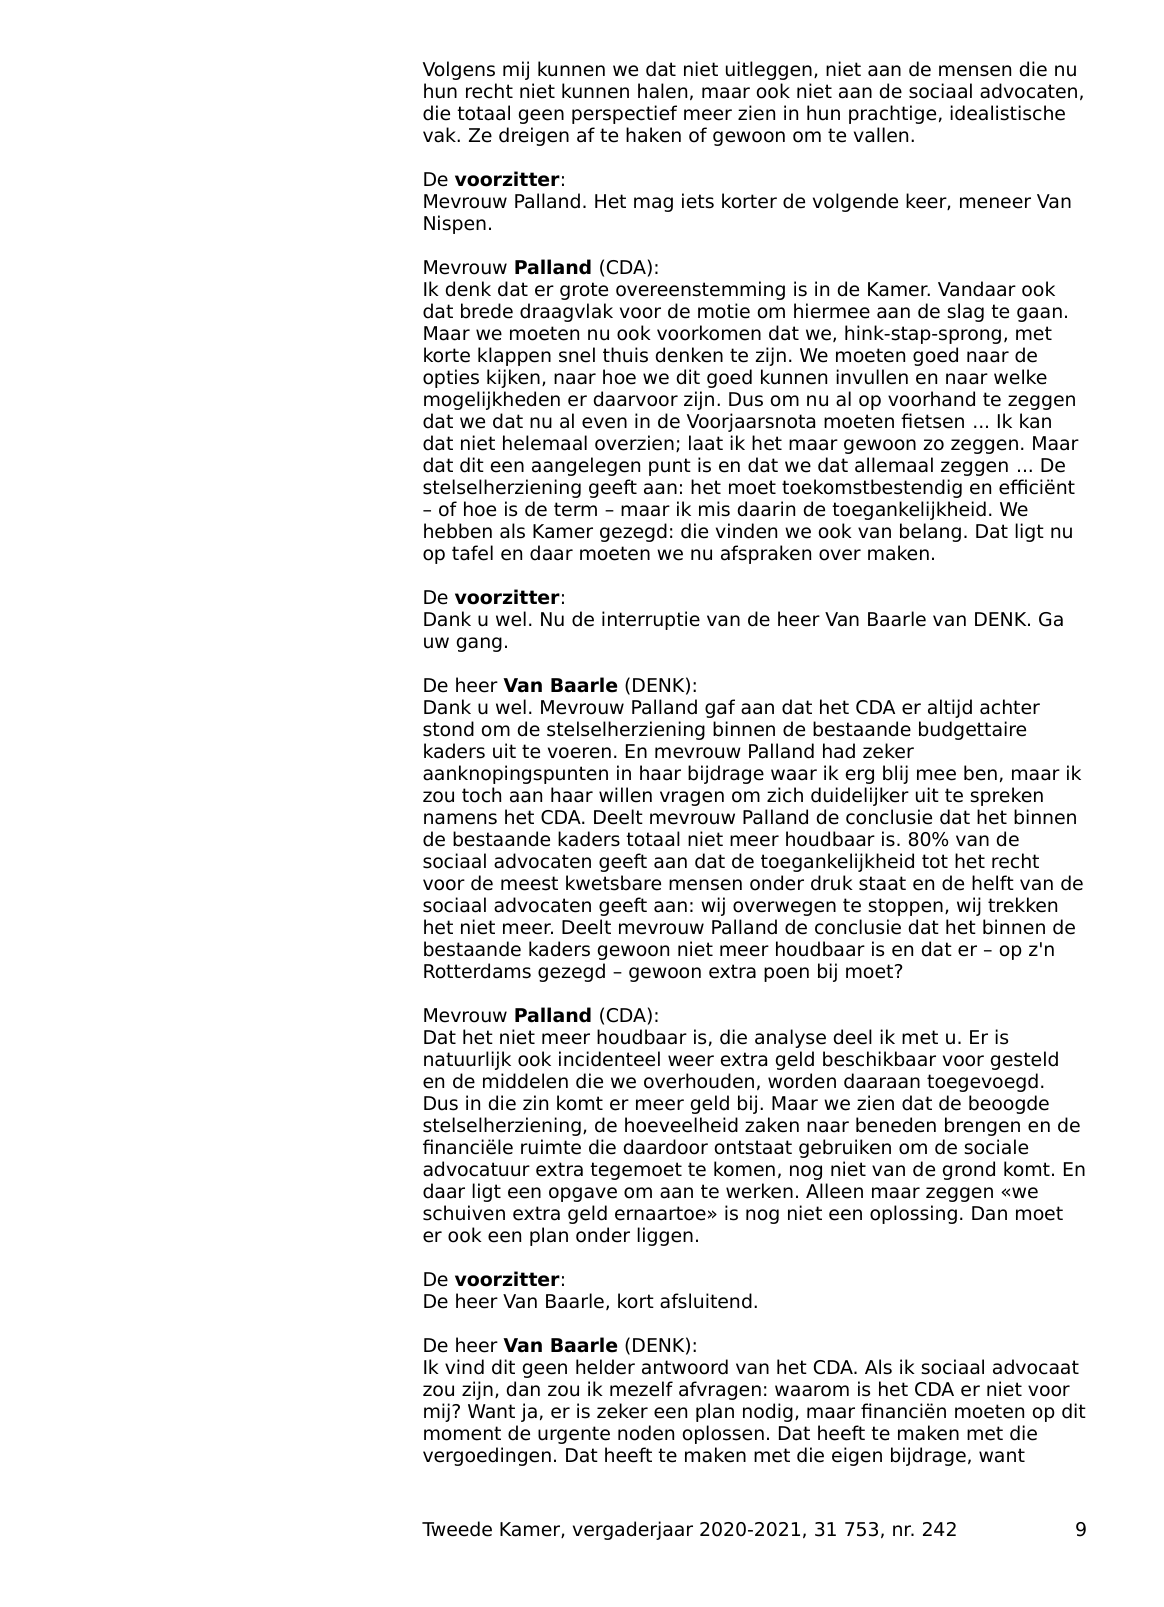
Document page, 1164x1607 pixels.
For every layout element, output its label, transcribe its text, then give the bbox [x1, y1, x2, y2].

text Dank u wel. Mevrouw Palland gaf aan dat het CDA er altijd achter stond om de stelselherziening binnen de bestaande budgettaire kaders uit te voeren. En mevrouw Palland had zeker aanknopingspunten in haar bijdrage waar ik erg blij mee ben, maar ik zou toch aan haar willen vragen om zich duidelijker uit te spreken namens het CDA. Deelt mevrouw Palland de conclusie dat het binnen de bestaande kaders totaal niet meer houdbaar is. 80% van de sociaal advocaten geeft aan dat de toegankelijkheid tot het recht voor de meest kwetsbare mensen onder druk staat en de helft van de sociaal advocaten geeft aan: wij overwegen te stoppen, wij trekken het niet meer. Deelt mevrouw Palland de conclusie dat het binnen de bestaande kaders gewoon niet meer houdbaar is en dat er – op z'n Rotterdams gezegd – gewoon extra poen bij moet? [422, 697, 1087, 983]
text Dat het niet meer houdbaar is, die analyse deel ik met u. Er is natuurlijk ook incidenteel weer extra geld beschikbaar voor gesteld en de middelen die we overhouden, worden daaraan toegevoegd. Dus in die zin komt er meer geld bij. Maar we zien dat de beoogde stelselherziening, de hoeveelheid zaken naar beneden brengen en de financiële ruimte die daardoor ontstaat gebruiken om de sociale advocatuur extra tegemoet te komen, nog niet van de grond komt. En daar ligt een opgave om aan te werken. Alleen maar zeggen «we schuiven extra geld ernaartoe» is nog niet een oplossing. Dan moet er ook een plan onder liggen. [422, 1027, 1087, 1247]
text Ik denk dat er grote overeenstemming is in de Kamer. Vandaar ook dat brede draagvlak voor de motie om hiermee aan de slag te gaan. Maar we moeten nu ook voorkomen dat we, hink-stap-sprong, met korte klappen snel thuis denken te zijn. We moeten goed naar de opties kijken, naar hoe we dit goed kunnen invullen en naar welke mogelijkheden er daarvoor zijn. Dus om nu al op voorhand te zeggen dat we dat nu al even in de Voorjaarsnota moeten fietsen ... Ik kan dat niet helemaal overzien; laat ik het maar gewoon zo zeggen. Maar dat dit een aangelegen punt is en dat we dat allemaal zeggen ... De stelselherziening geeft aan: het moet toekomstbestendig en efficiënt – of hoe is de term – maar ik mis daarin de toegankelijkheid. We hebben als Kamer gezegd: die vinden we ook van belang. Dat ligt nu op tafel en daar moeten we nu afspraken over maken. [422, 279, 1087, 565]
text De heer Van Baarle, kort afsluitend. [422, 1291, 1087, 1313]
text De heer Van Baarle (DENK): [422, 1335, 1087, 1357]
text Dank u wel. Nu de interruptie van de heer Van Baarle van DENK. Ga uw gang. [422, 609, 1087, 653]
text De voorzitter: [422, 587, 1087, 609]
text Mevrouw Palland (CDA): [422, 1005, 1087, 1027]
text Ik vind dit geen helder antwoord van het CDA. Als ik sociaal advocaat zou zijn, dan zou ik mezelf afvragen: waarom is het CDA er niet voor mij? Want ja, er is zeker een plan nodig, maar financiën moeten op dit moment de urgente noden oplossen. Dat heeft te maken met die vergoedingen. Dat heeft te maken met die eigen bijdrage, want [422, 1357, 1087, 1467]
text Mevrouw Palland (CDA): [422, 257, 1087, 279]
text De voorzitter: [422, 169, 1087, 191]
text De voorzitter: [422, 1269, 1087, 1291]
text Volgens mij kunnen we dat niet uitleggen, niet aan de mensen die nu hun recht niet kunnen halen, maar ook niet aan de sociaal advocaten, die totaal geen perspectief meer zien in hun prachtige, idealistische vak. Ze dreigen af te haken of gewoon om te vallen. [422, 59, 1087, 147]
text Mevrouw Palland. Het mag iets korter de volgende keer, meneer Van Nispen. [422, 191, 1087, 235]
text De heer Van Baarle (DENK): [422, 675, 1087, 697]
